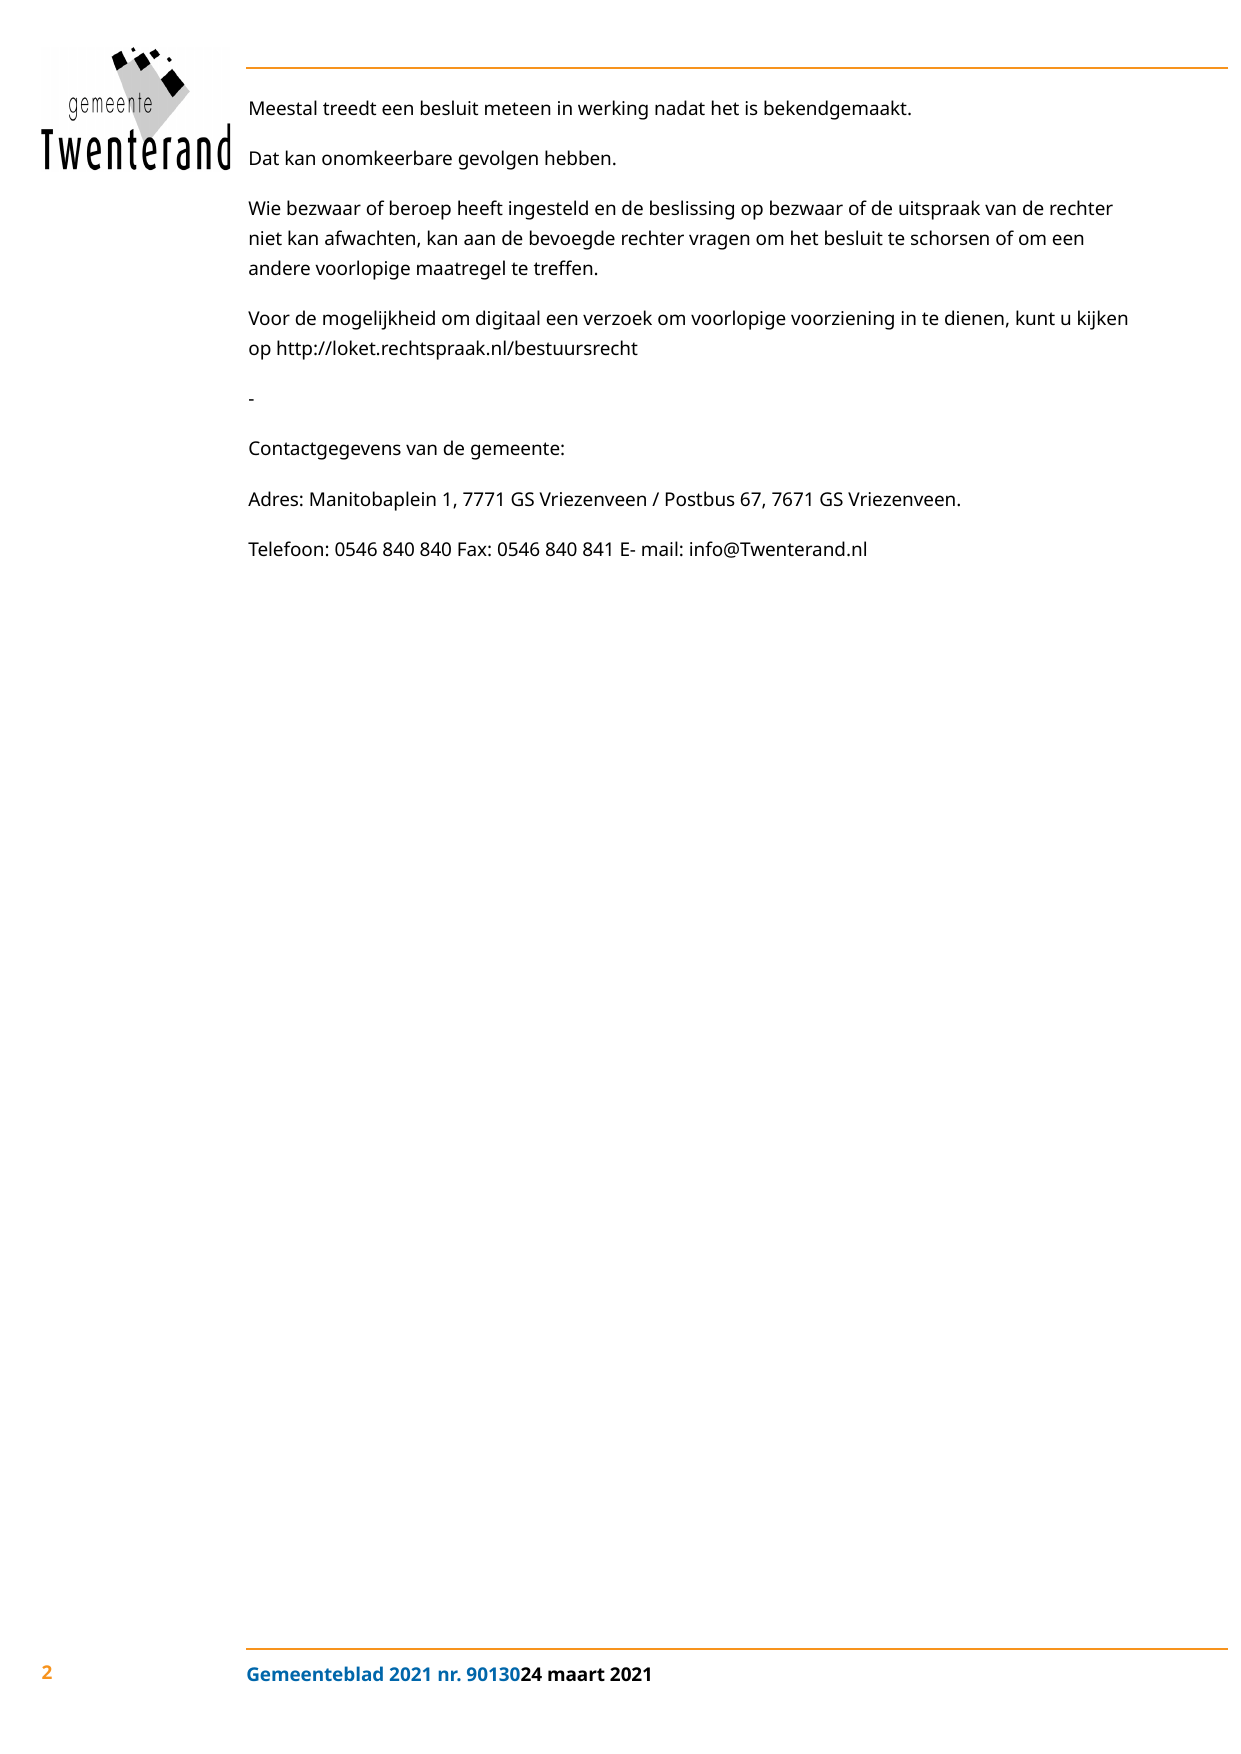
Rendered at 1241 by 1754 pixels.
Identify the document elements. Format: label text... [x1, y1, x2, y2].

text - [248, 385, 1152, 411]
text Meestal treedt een besluit meteen in werking nadat het is bekendgemaakt. [248, 95, 1152, 121]
text Dat kan onomkeerbare gevolgen hebben. [248, 145, 1152, 171]
picture [41, 47, 231, 172]
text Telefoon: 0546 840 840 Fax: 0546 840 841 E- mail: info@Twenterand.nl [248, 536, 1152, 562]
text Voor de mogelijkheid om digitaal een verzoek om voorlopige voorziening in te dienen, kunt u kijken op http://loket.rechtspraak.nl/bestuursrecht [248, 305, 1152, 361]
text Adres: Manitobaplein 1, 7771 GS Vriezenveen / Postbus 67, 7671 GS Vriezenveen. [248, 486, 1152, 512]
text Contactgegevens van de gemeente: [248, 436, 1152, 461]
text Wie bezwaar of beroep heeft ingesteld en de beslissing op bezwaar of de uitspraak van de rechter niet kan afwachten, kan aan de bevoegde rechter vragen om het besluit te schorsen of om een andere voorlopige maatregel te treffen. [248, 196, 1152, 281]
